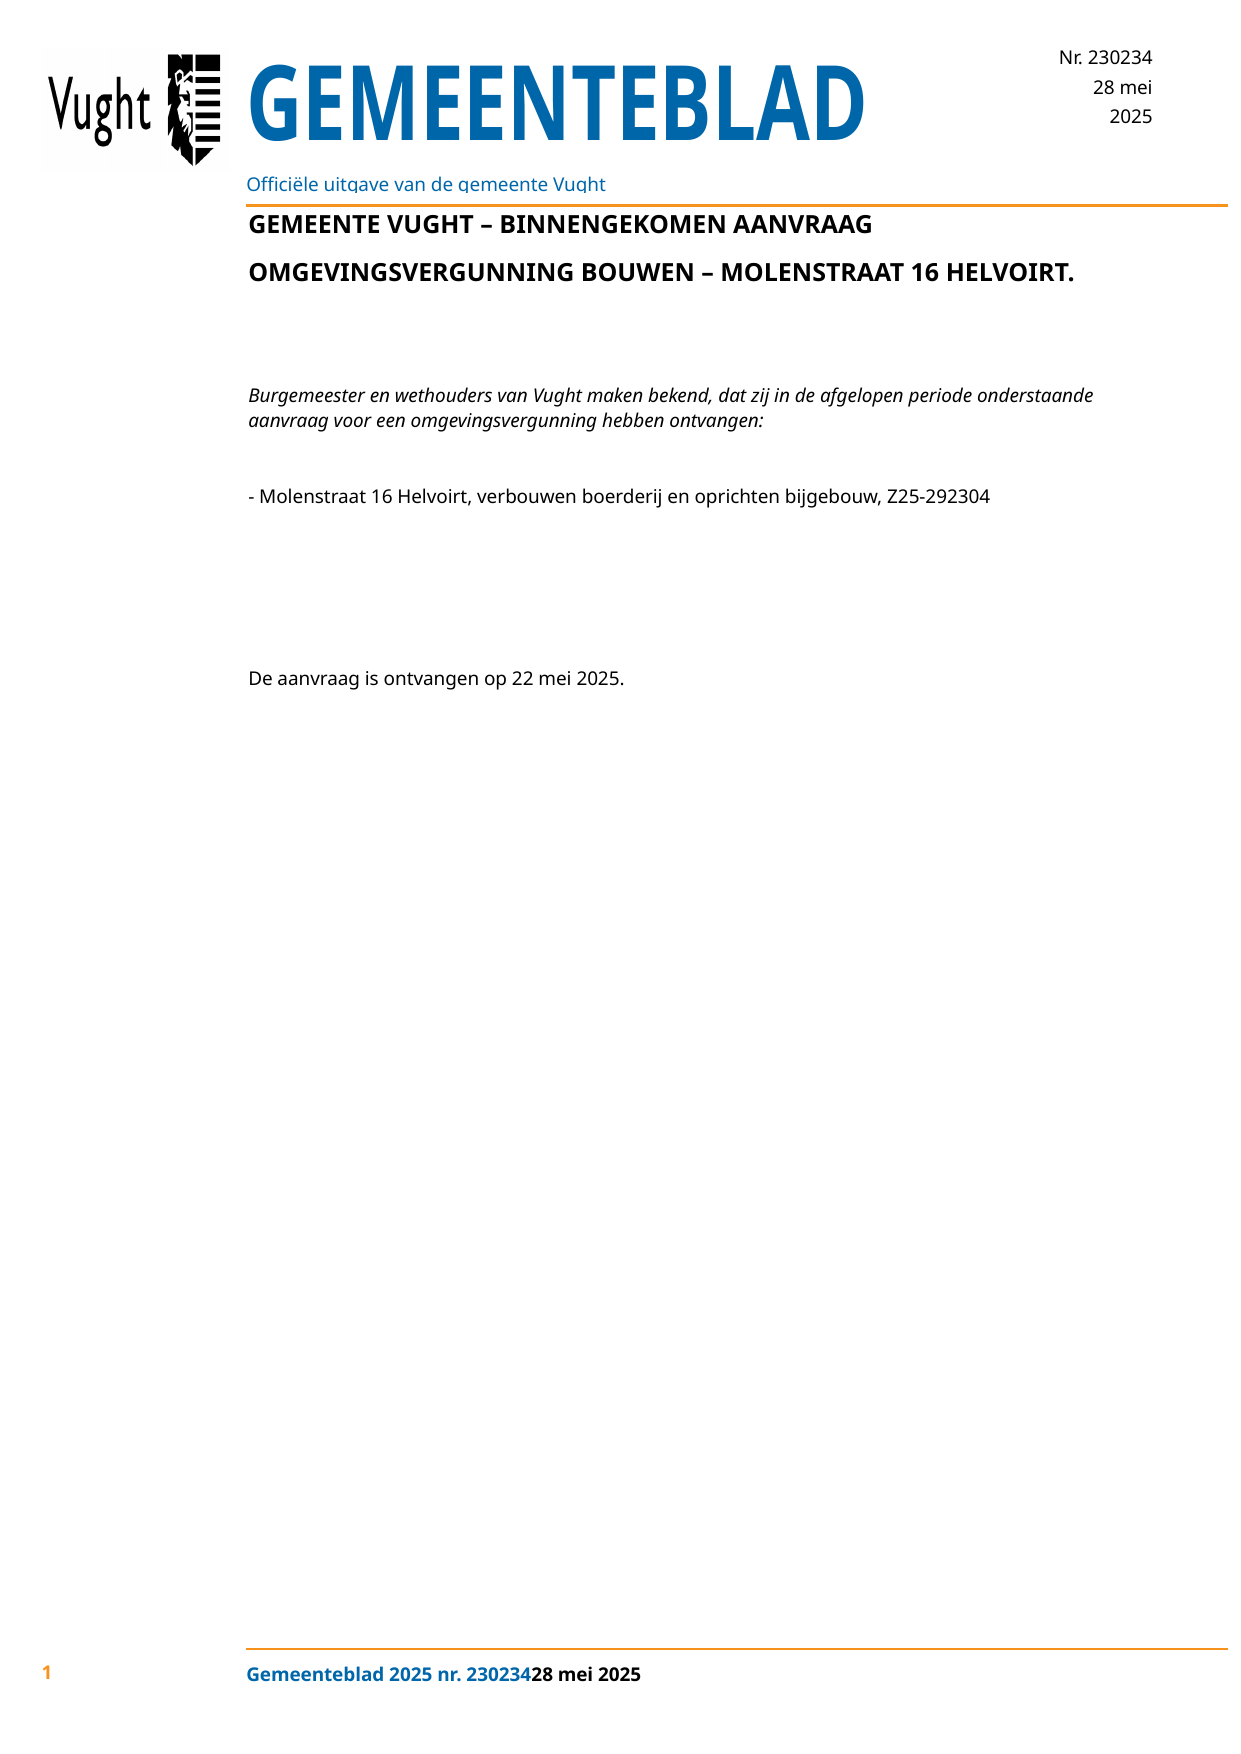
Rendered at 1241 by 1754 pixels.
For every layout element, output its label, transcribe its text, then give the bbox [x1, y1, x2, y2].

text Burgemeester en wethouders van Vught maken bekend, dat zij in de afgelopen periode onderstaande aanvraag voor een omgevingsvergunning hebben ontvangen: [248, 382, 1152, 433]
text GEMEENTE VUGHT – BINNENGEKOMEN AANVRAAG OMGEVINGSVERGUNNING BOUWEN – MOLENSTRAAT 16 HELVOIRT. [248, 207, 1152, 288]
text - Molenstraat 16 Helvoirt, verbouwen boerderij en oprichten bijgebouw, Z25-292304 [248, 484, 1152, 509]
text De aanvraag is ontvangen op 22 mei 2025. [248, 666, 1152, 691]
picture [41, 47, 231, 172]
